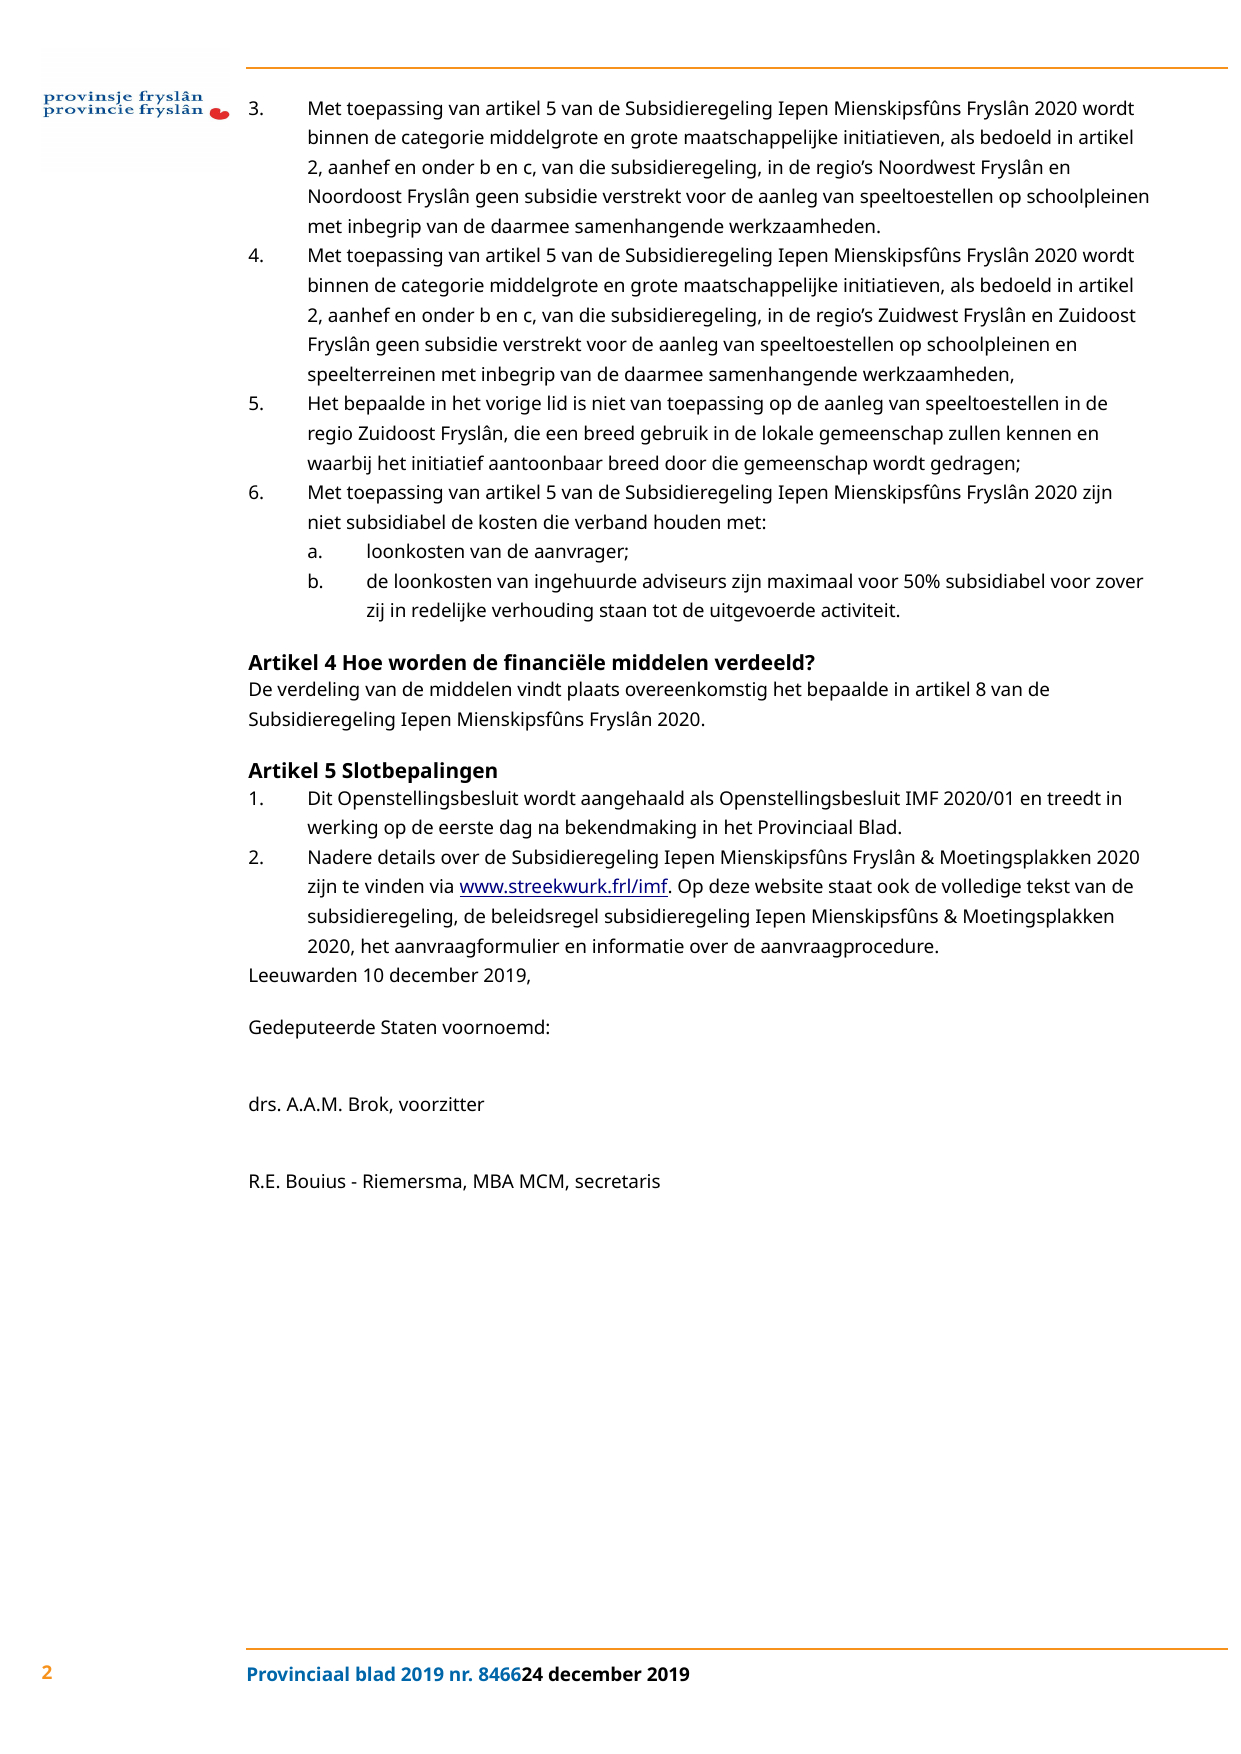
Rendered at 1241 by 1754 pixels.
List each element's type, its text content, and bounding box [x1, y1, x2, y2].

text Leeuwarden 10 december 2019, [248, 962, 1152, 988]
list Met toepassing van artikel 5 van de Subsidieregeling Iepen Mienskipsfûns Fryslân 2020 wordt binnen de categorie middelgrote en grote maatschappelijke initiatieven, als bedoeld in artikel 2, aanhef en onder b en c, van die subsidieregeling, in de regio’s Noordwest Fryslân en Noordoost Fryslân geen subsidie verstrekt voor de aanleg van speeltoestellen op schoolpleinen met inbegrip van de daarmee samenhangende werkzaamheden. [248, 95, 1152, 239]
text drs. A.A.M. Brok, voorzitter [248, 1091, 1152, 1117]
list Het bepaalde in het vorige lid is niet van toepassing op de aanleg van speeltoestellen in de regio Zuidoost Fryslân, die een breed gebruik in de lokale gemeenschap zullen kennen en waarbij het initiatief aantoonbaar breed door die gemeenschap wordt gedragen; [248, 391, 1152, 476]
list Nadere details over de Subsidieregeling Iepen Mienskipsfûns Fryslân & Moetingsplakken 2020 zijn te vinden via www.streekwurk.frl/imf. Op deze website staat ook de volledige tekst van de subsidieregeling, de beleidsregel subsidieregeling Iepen Mienskipsfûns & Moetingsplakken 2020, het aanvraagformulier en informatie over de aanvraagprocedure. [248, 844, 1152, 959]
text Artikel 4 Hoe worden de financiële middelen verdeeld? [248, 648, 1152, 677]
text Artikel 5 Slotbepalingen [248, 757, 1152, 785]
list de loonkosten van ingehuurde adviseurs zijn maximaal voor 50% subsidiabel voor zover zij in redelijke verhouding staan tot de uitgevoerde activiteit. [307, 568, 1152, 623]
list Met toepassing van artikel 5 van de Subsidieregeling Iepen Mienskipsfûns Fryslân 2020 wordt binnen de categorie middelgrote en grote maatschappelijke initiatieven, als bedoeld in artikel 2, aanhef en onder b en c, van die subsidieregeling, in de regio’s Zuidwest Fryslân en Zuidoost Fryslân geen subsidie verstrekt voor de aanleg van speeltoestellen op schoolpleinen en speelterreinen met inbegrip van de daarmee samenhangende werkzaamheden, [248, 243, 1152, 387]
text Gedeputeerde Staten voornoemd: [248, 1014, 1152, 1040]
list Dit Openstellingsbesluit wordt aangehaald als Openstellingsbesluit IMF 2020/01 en treedt in werking op de eerste dag na bekendmaking in het Provinciaal Blad. [248, 785, 1152, 840]
list loonkosten van de aanvrager; [307, 538, 1152, 564]
picture [41, 47, 231, 172]
list Met toepassing van artikel 5 van de Subsidieregeling Iepen Mienskipsfûns Fryslân 2020 zijn niet subsidiabel de kosten die verband houden met: [248, 479, 1152, 535]
text De verdeling van de middelen vindt plaats overeenkomstig het bepaalde in artikel 8 van de Subsidieregeling Iepen Mienskipsfûns Fryslân 2020. [248, 677, 1152, 732]
text R.E. Bouius - Riemersma, MBA MCM, secretaris [248, 1168, 1152, 1194]
